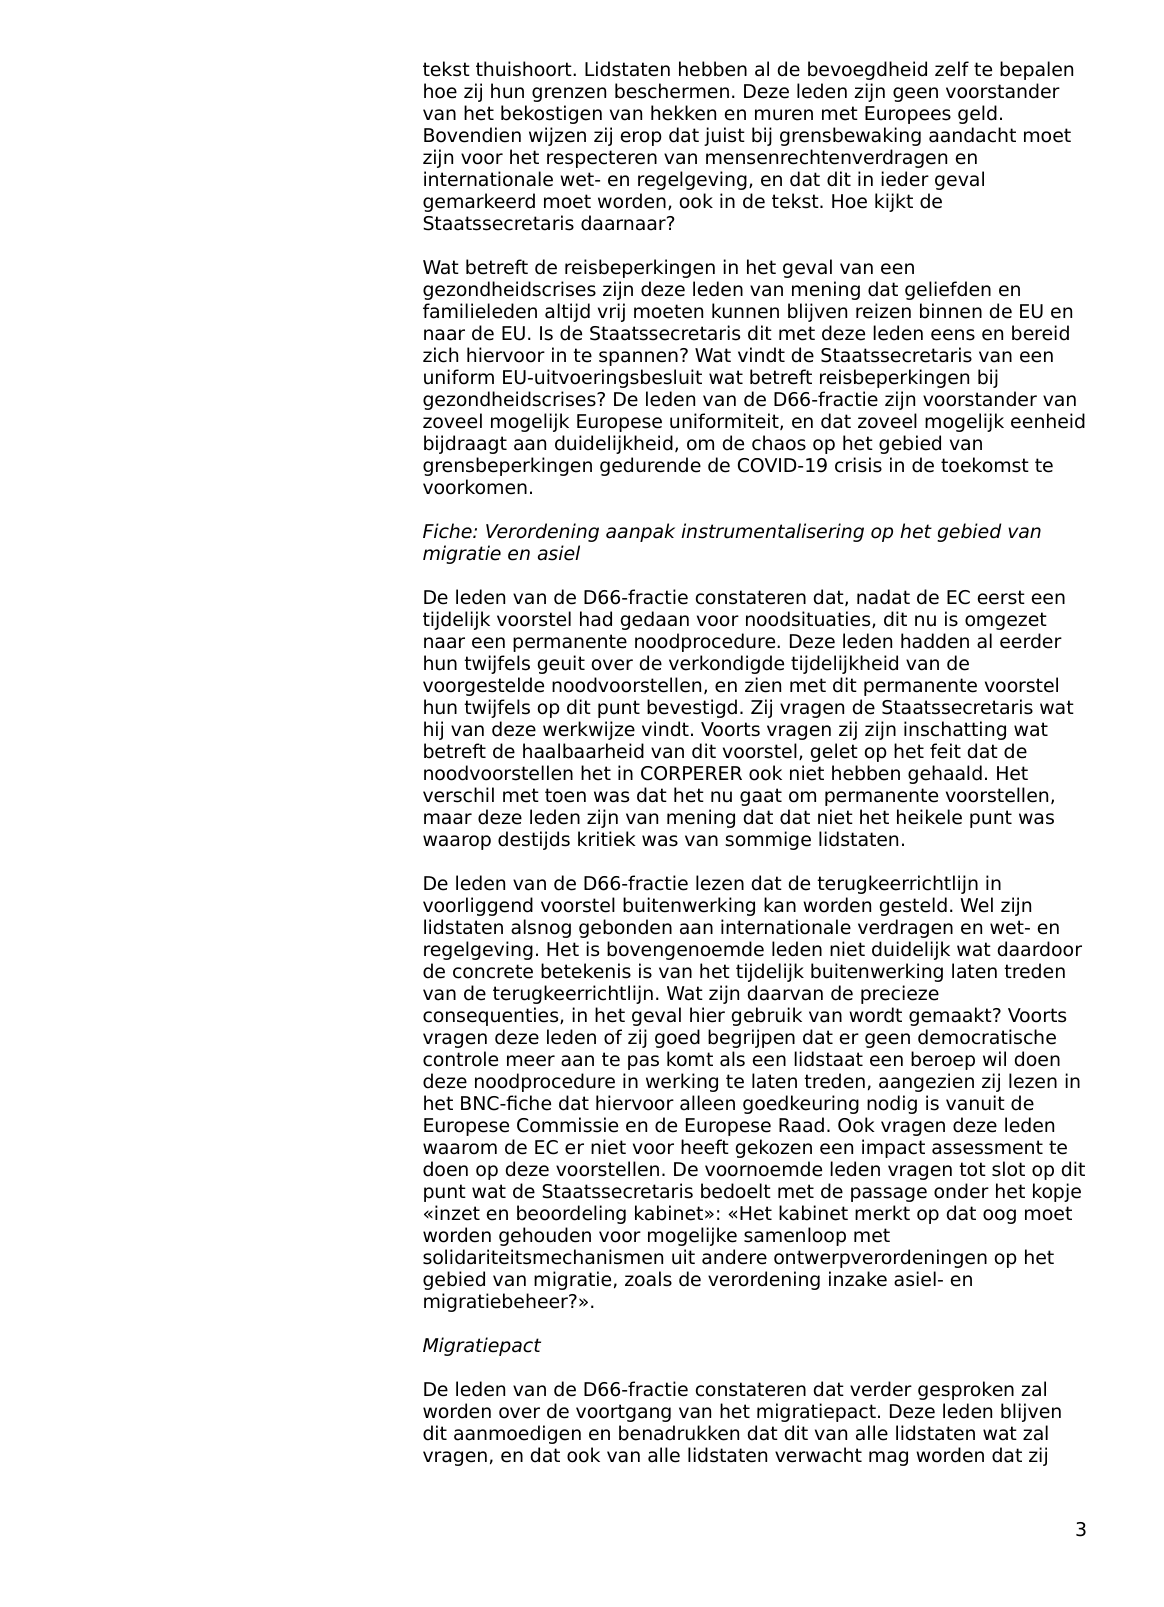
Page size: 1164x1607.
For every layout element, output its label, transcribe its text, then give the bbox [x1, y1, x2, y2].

text De leden van de D66-fractie constateren dat verder gesproken zal worden over de voortgang van het migratiepact. Deze leden blijven dit aanmoedigen en benadrukken dat dit van alle lidstaten wat zal vragen, en dat ook van alle lidstaten verwacht mag worden dat zij [422, 1379, 1087, 1467]
text Wat betreft de reisbeperkingen in het geval van een gezondheidscrises zijn deze leden van mening dat geliefden en familieleden altijd vrij moeten kunnen blijven reizen binnen de EU en naar de EU. Is de Staatssecretaris dit met deze leden eens en bereid zich hiervoor in te spannen? Wat vindt de Staatssecretaris van een uniform EU-uitvoeringsbesluit wat betreft reisbeperkingen bij gezondheidscrises? De leden van de D66-fractie zijn voorstander van zoveel mogelijk Europese uniformiteit, en dat zoveel mogelijk eenheid bijdraagt aan duidelijkheid, om de chaos op het gebied van grensbeperkingen gedurende de COVID-19 crisis in de toekomst te voorkomen. [422, 257, 1087, 499]
text tekst thuishoort. Lidstaten hebben al de bevoegdheid zelf te bepalen hoe zij hun grenzen beschermen. Deze leden zijn geen voorstander van het bekostigen van hekken en muren met Europees geld. Bovendien wijzen zij erop dat juist bij grensbewaking aandacht moet zijn voor het respecteren van mensenrechtenverdragen en internationale wet- en regelgeving, en dat dit in ieder geval gemarkeerd moet worden, ook in de tekst. Hoe kijkt de Staatssecretaris daarnaar? [422, 59, 1087, 235]
subtitle Fiche: Verordening aanpak instrumentalisering op het gebied van migratie en asiel [422, 521, 1087, 565]
subtitle Migratiepact [422, 1335, 1087, 1357]
text De leden van de D66-fractie constateren dat, nadat de EC eerst een tijdelijk voorstel had gedaan voor noodsituaties, dit nu is omgezet naar een permanente noodprocedure. Deze leden hadden al eerder hun twijfels geuit over de verkondigde tijdelijkheid van de voorgestelde noodvoorstellen, en zien met dit permanente voorstel hun twijfels op dit punt bevestigd. Zij vragen de Staatssecretaris wat hij van deze werkwijze vindt. Voorts vragen zij zijn inschatting wat betreft de haalbaarheid van dit voorstel, gelet op het feit dat de noodvoorstellen het in CORPERER ook niet hebben gehaald. Het verschil met toen was dat het nu gaat om permanente voorstellen, maar deze leden zijn van mening dat dat niet het heikele punt was waarop destijds kritiek was van sommige lidstaten. [422, 587, 1087, 851]
text De leden van de D66-fractie lezen dat de terugkeerrichtlijn in voorliggend voorstel buitenwerking kan worden gesteld. Wel zijn lidstaten alsnog gebonden aan internationale verdragen en wet- en regelgeving. Het is bovengenoemde leden niet duidelijk wat daardoor de concrete betekenis is van het tijdelijk buitenwerking laten treden van de terugkeerrichtlijn. Wat zijn daarvan de precieze consequenties, in het geval hier gebruik van wordt gemaakt? Voorts vragen deze leden of zij goed begrijpen dat er geen democratische controle meer aan te pas komt als een lidstaat een beroep wil doen deze noodprocedure in werking te laten treden, aangezien zij lezen in het BNC-fiche dat hiervoor alleen goedkeuring nodig is vanuit de Europese Commissie en de Europese Raad. Ook vragen deze leden waarom de EC er niet voor heeft gekozen een impact assessment te doen op deze voorstellen. De voornoemde leden vragen tot slot op dit punt wat de Staatssecretaris bedoelt met de passage onder het kopje «inzet en beoordeling kabinet»: «Het kabinet merkt op dat oog moet worden gehouden voor mogelijke samenloop met solidariteitsmechanismen uit andere ontwerpverordeningen op het gebied van migratie, zoals de verordening inzake asiel- en migratiebeheer?». [422, 873, 1087, 1313]
